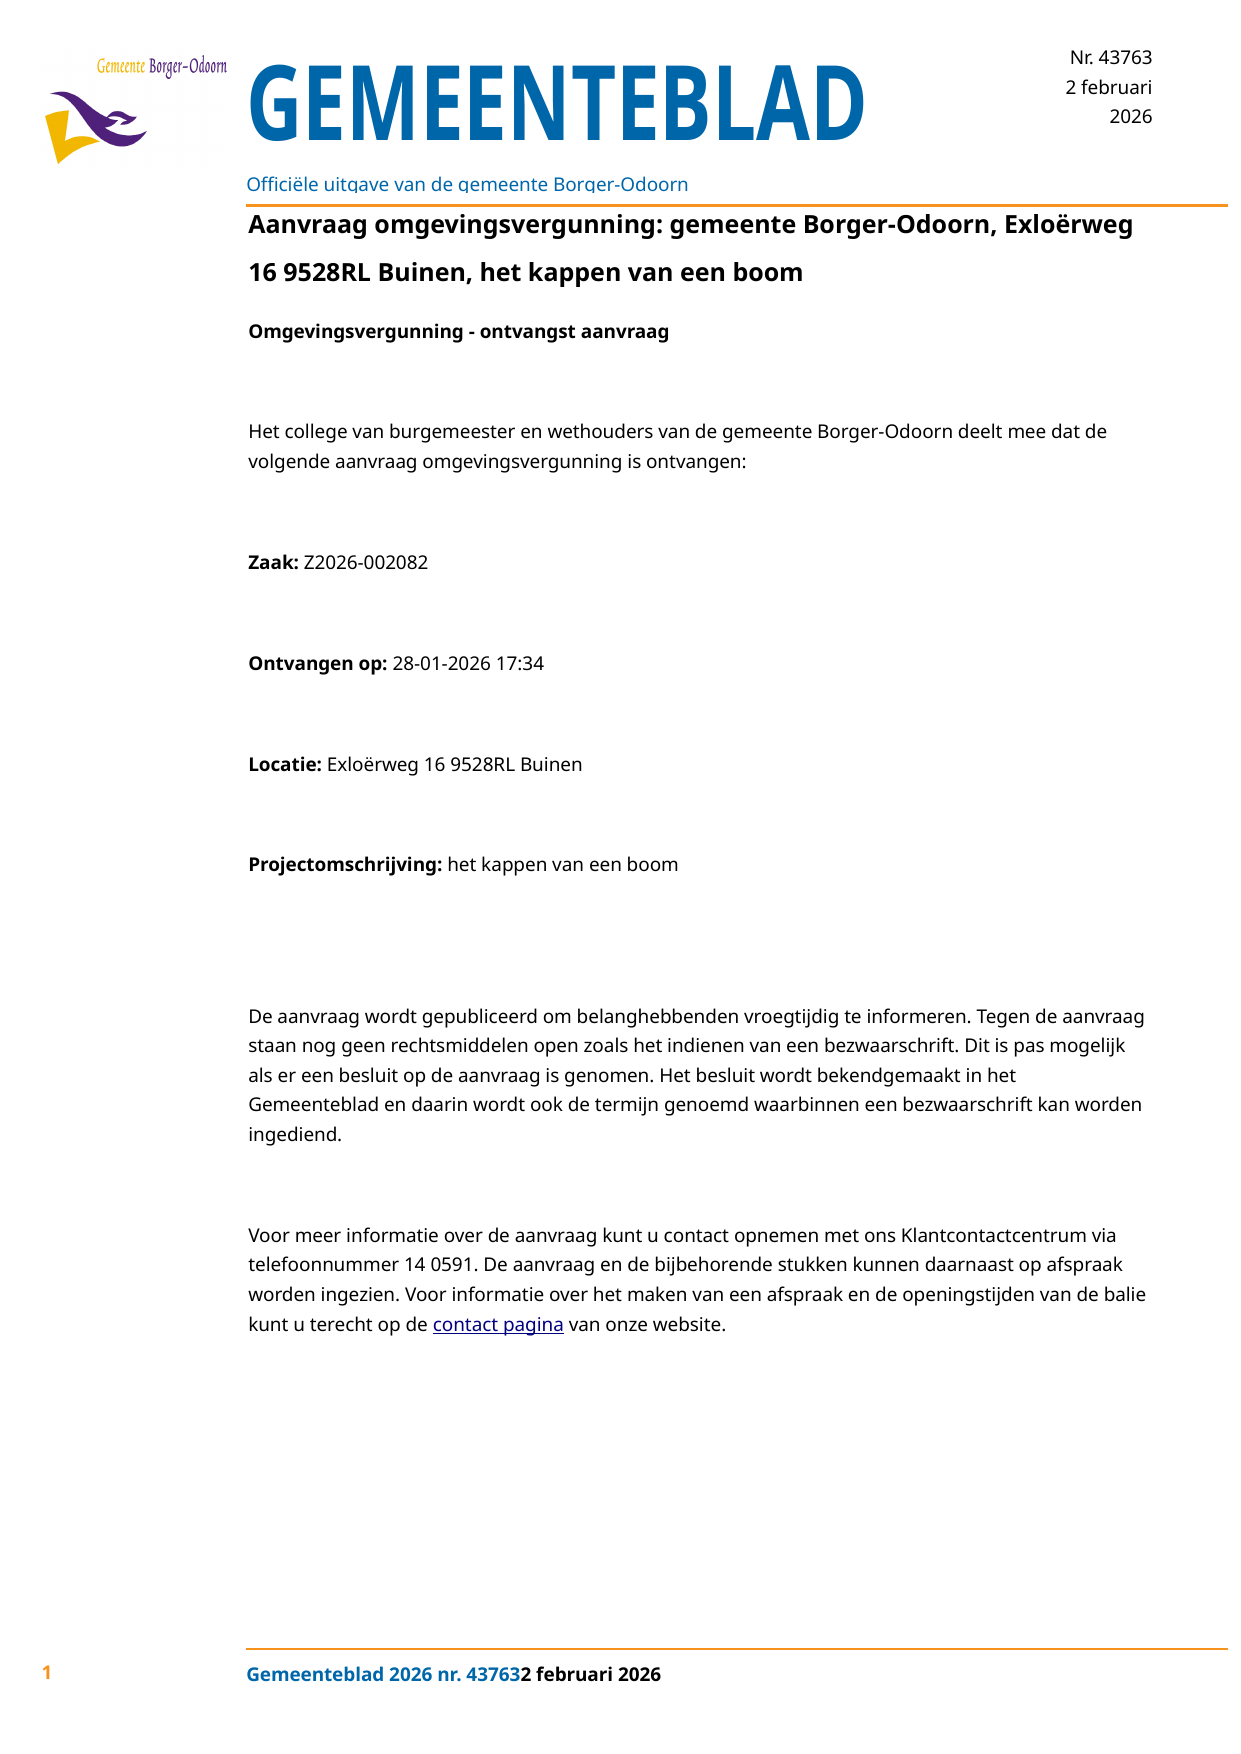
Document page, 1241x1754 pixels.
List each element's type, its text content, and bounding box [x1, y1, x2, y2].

text Het college van burgemeester en wethouders van de gemeente Borger-Odoorn deelt mee dat de volgende aanvraag omgevingsvergunning is ontvangen: [248, 419, 1152, 474]
text Locatie: Exloërweg 16 9528RL Buinen [248, 751, 1152, 777]
text De aanvraag wordt gepubliceerd om belanghebbenden vroegtijdig te informeren. Tegen de aanvraag staan nog geen rechtsmiddelen open zoals het indienen van een bezwaarschrift. Dit is pas mogelijk als er een besluit op de aanvraag is genomen. Het besluit wordt bekendgemaakt in het Gemeenteblad en daarin wordt ook de termijn genoemd waarbinnen een bezwaarschrift kan worden ingediend. [248, 1003, 1152, 1147]
text Voor meer informatie over de aanvraag kunt u contact opnemen met ons Klantcontactcentrum via telefoonnummer 14 0591. De aanvraag en de bijbehorende stukken kunnen daarnaast op afspraak worden ingezien. Voor informatie over het maken van een afspraak en de openingstijden van de balie kunt u terecht op de contact pagina van onze website. [248, 1222, 1152, 1337]
text Projectomschrijving: het kappen van een boom [248, 852, 1152, 877]
text Aanvraag omgevingsvergunning: gemeente Borger-Odoorn, Exloërweg 16 9528RL Buinen, het kappen van een boom [248, 207, 1152, 288]
text Omgevingsvergunning - ontvangst aanvraag [248, 318, 1152, 344]
text Zaak: Z2026-002082 [248, 549, 1152, 575]
text Ontvangen op: 28-01-2026 17:34 [248, 650, 1152, 676]
picture [41, 47, 231, 172]
